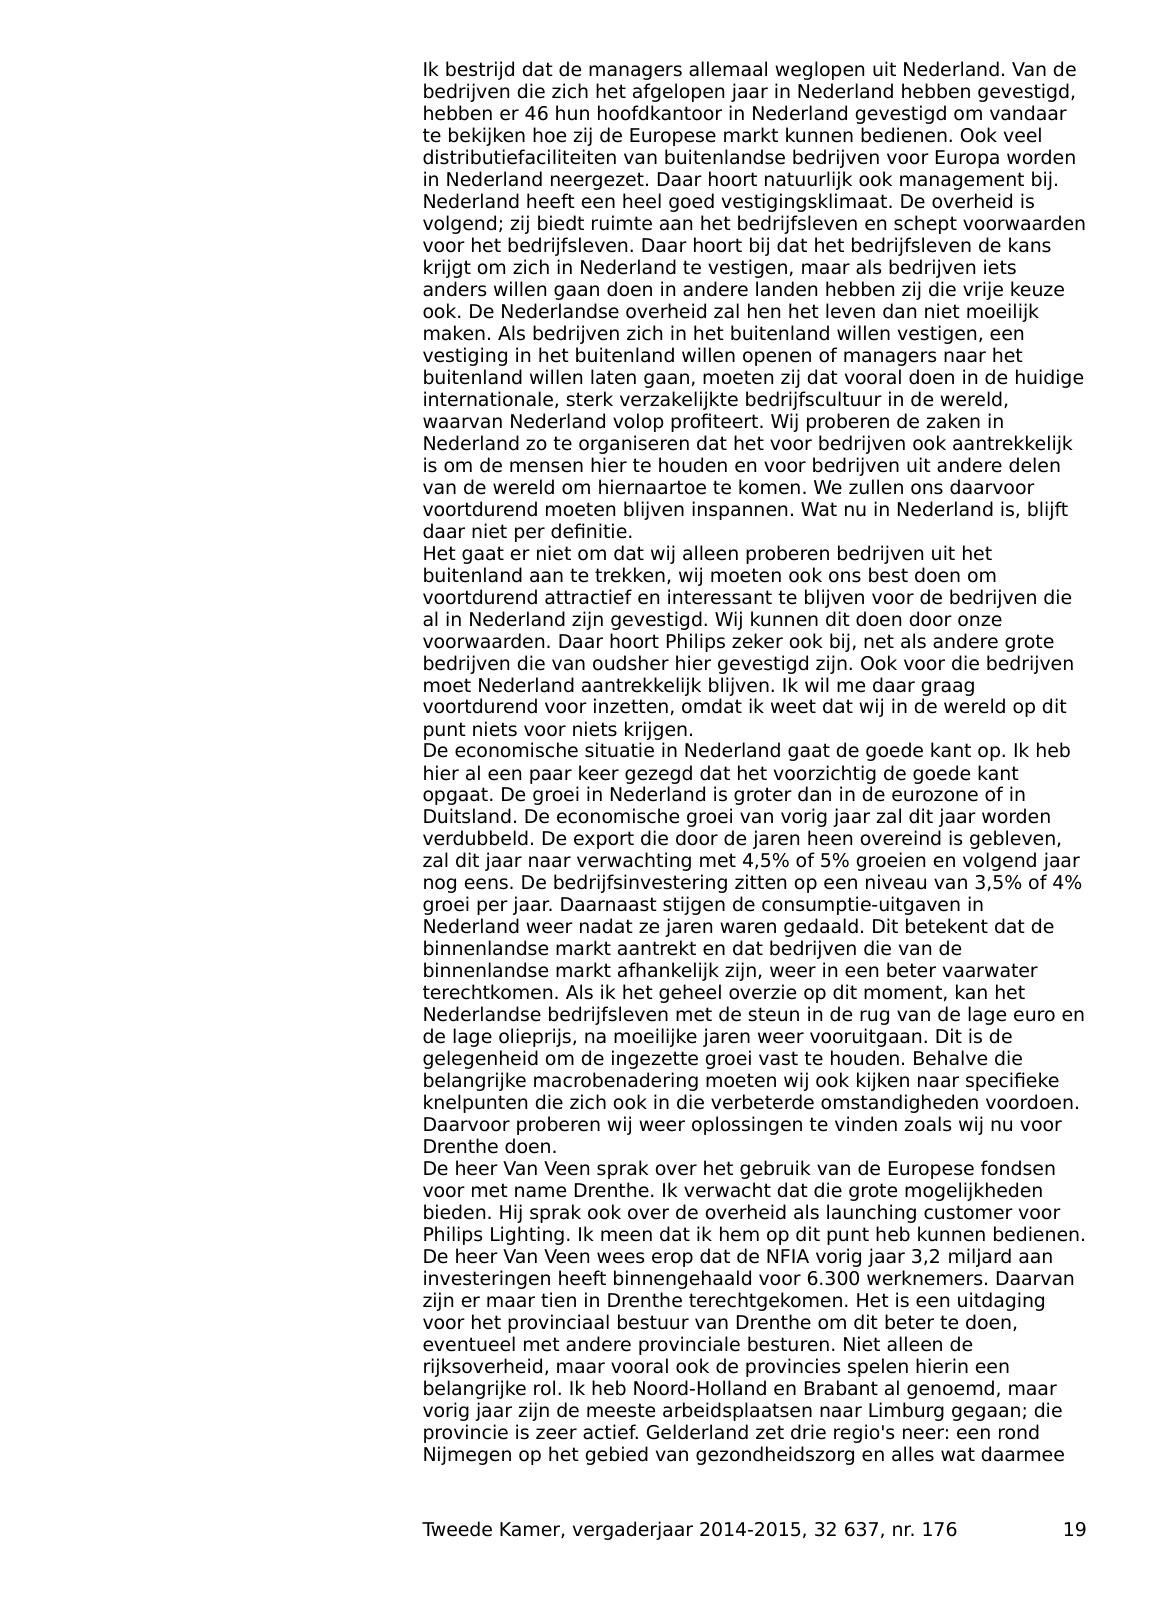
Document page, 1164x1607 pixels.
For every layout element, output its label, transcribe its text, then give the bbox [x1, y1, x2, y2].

text De heer Van Veen wees erop dat de NFIA vorig jaar 3,2 miljard aan investeringen heeft binnengehaald voor 6.300 werknemers. Daarvan zijn er maar tien in Drenthe terechtgekomen. Het is een uitdaging voor het provinciaal bestuur van Drenthe om dit beter te doen, eventueel met andere provinciale besturen. Niet alleen de rijksoverheid, maar vooral ook de provincies spelen hierin een belangrijke rol. Ik heb Noord-Holland en Brabant al genoemd, maar vorig jaar zijn de meeste arbeidsplaatsen naar Limburg gegaan; die provincie is zeer actief. Gelderland zet drie regio's neer: een rond Nijmegen op het gebied van gezondheidszorg en alles wat daarmee [422, 1246, 1087, 1466]
text Nederland heeft een heel goed vestigingsklimaat. De overheid is volgend; zij biedt ruimte aan het bedrijfsleven en schept voorwaarden voor het bedrijfsleven. Daar hoort bij dat het bedrijfsleven de kans krijgt om zich in Nederland te vestigen, maar als bedrijven iets anders willen gaan doen in andere landen hebben zij die vrije keuze ook. De Nederlandse overheid zal hen het leven dan niet moeilijk maken. Als bedrijven zich in het buitenland willen vestigen, een vestiging in het buitenland willen openen of managers naar het buitenland willen laten gaan, moeten zij dat vooral doen in de huidige internationale, sterk verzakelijkte bedrijfscultuur in de wereld, waarvan Nederland volop profiteert. Wij proberen de zaken in Nederland zo te organiseren dat het voor bedrijven ook aantrekkelijk is om de mensen hier te houden en voor bedrijven uit andere delen van de wereld om hiernaartoe te komen. We zullen ons daarvoor voortdurend moeten blijven inspannen. Wat nu in Nederland is, blijft daar niet per definitie. [422, 191, 1087, 543]
text De economische situatie in Nederland gaat de goede kant op. Ik heb hier al een paar keer gezegd dat het voorzichtig de goede kant opgaat. De groei in Nederland is groter dan in de eurozone of in Duitsland. De economische groei van vorig jaar zal dit jaar worden verdubbeld. De export die door de jaren heen overeind is gebleven, zal dit jaar naar verwachting met 4,5% of 5% groeien en volgend jaar nog eens. De bedrijfsinvestering zitten op een niveau van 3,5% of 4% groei per jaar. Daarnaast stijgen de consumptie-uitgaven in Nederland weer nadat ze jaren waren gedaald. Dit betekent dat de binnenlandse markt aantrekt en dat bedrijven die van de binnenlandse markt afhankelijk zijn, weer in een beter vaarwater terechtkomen. Als ik het geheel overzie op dit moment, kan het Nederlandse bedrijfsleven met de steun in de rug van de lage euro en de lage olieprijs, na moeilijke jaren weer vooruitgaan. Dit is de gelegenheid om de ingezette groei vast te houden. Behalve die belangrijke macrobenadering moeten wij ook kijken naar specifieke knelpunten die zich ook in die verbeterde omstandigheden voordoen. Daarvoor proberen wij weer oplossingen te vinden zoals wij nu voor Drenthe doen. [422, 740, 1087, 1158]
text Ik bestrijd dat de managers allemaal weglopen uit Nederland. Van de bedrijven die zich het afgelopen jaar in Nederland hebben gevestigd, hebben er 46 hun hoofdkantoor in Nederland gevestigd om vandaar te bekijken hoe zij de Europese markt kunnen bedienen. Ook veel distributiefaciliteiten van buitenlandse bedrijven voor Europa worden in Nederland neergezet. Daar hoort natuurlijk ook management bij. [422, 59, 1087, 191]
text De heer Van Veen sprak over het gebruik van de Europese fondsen voor met name Drenthe. Ik verwacht dat die grote mogelijkheden bieden. Hij sprak ook over de overheid als launching customer voor Philips Lighting. Ik meen dat ik hem op dit punt heb kunnen bedienen. [422, 1158, 1087, 1246]
text Het gaat er niet om dat wij alleen proberen bedrijven uit het buitenland aan te trekken, wij moeten ook ons best doen om voortdurend attractief en interessant te blijven voor de bedrijven die al in Nederland zijn gevestigd. Wij kunnen dit doen door onze voorwaarden. Daar hoort Philips zeker ook bij, net als andere grote bedrijven die van oudsher hier gevestigd zijn. Ook voor die bedrijven moet Nederland aantrekkelijk blijven. Ik wil me daar graag voortdurend voor inzetten, omdat ik weet dat wij in de wereld op dit punt niets voor niets krijgen. [422, 543, 1087, 740]
